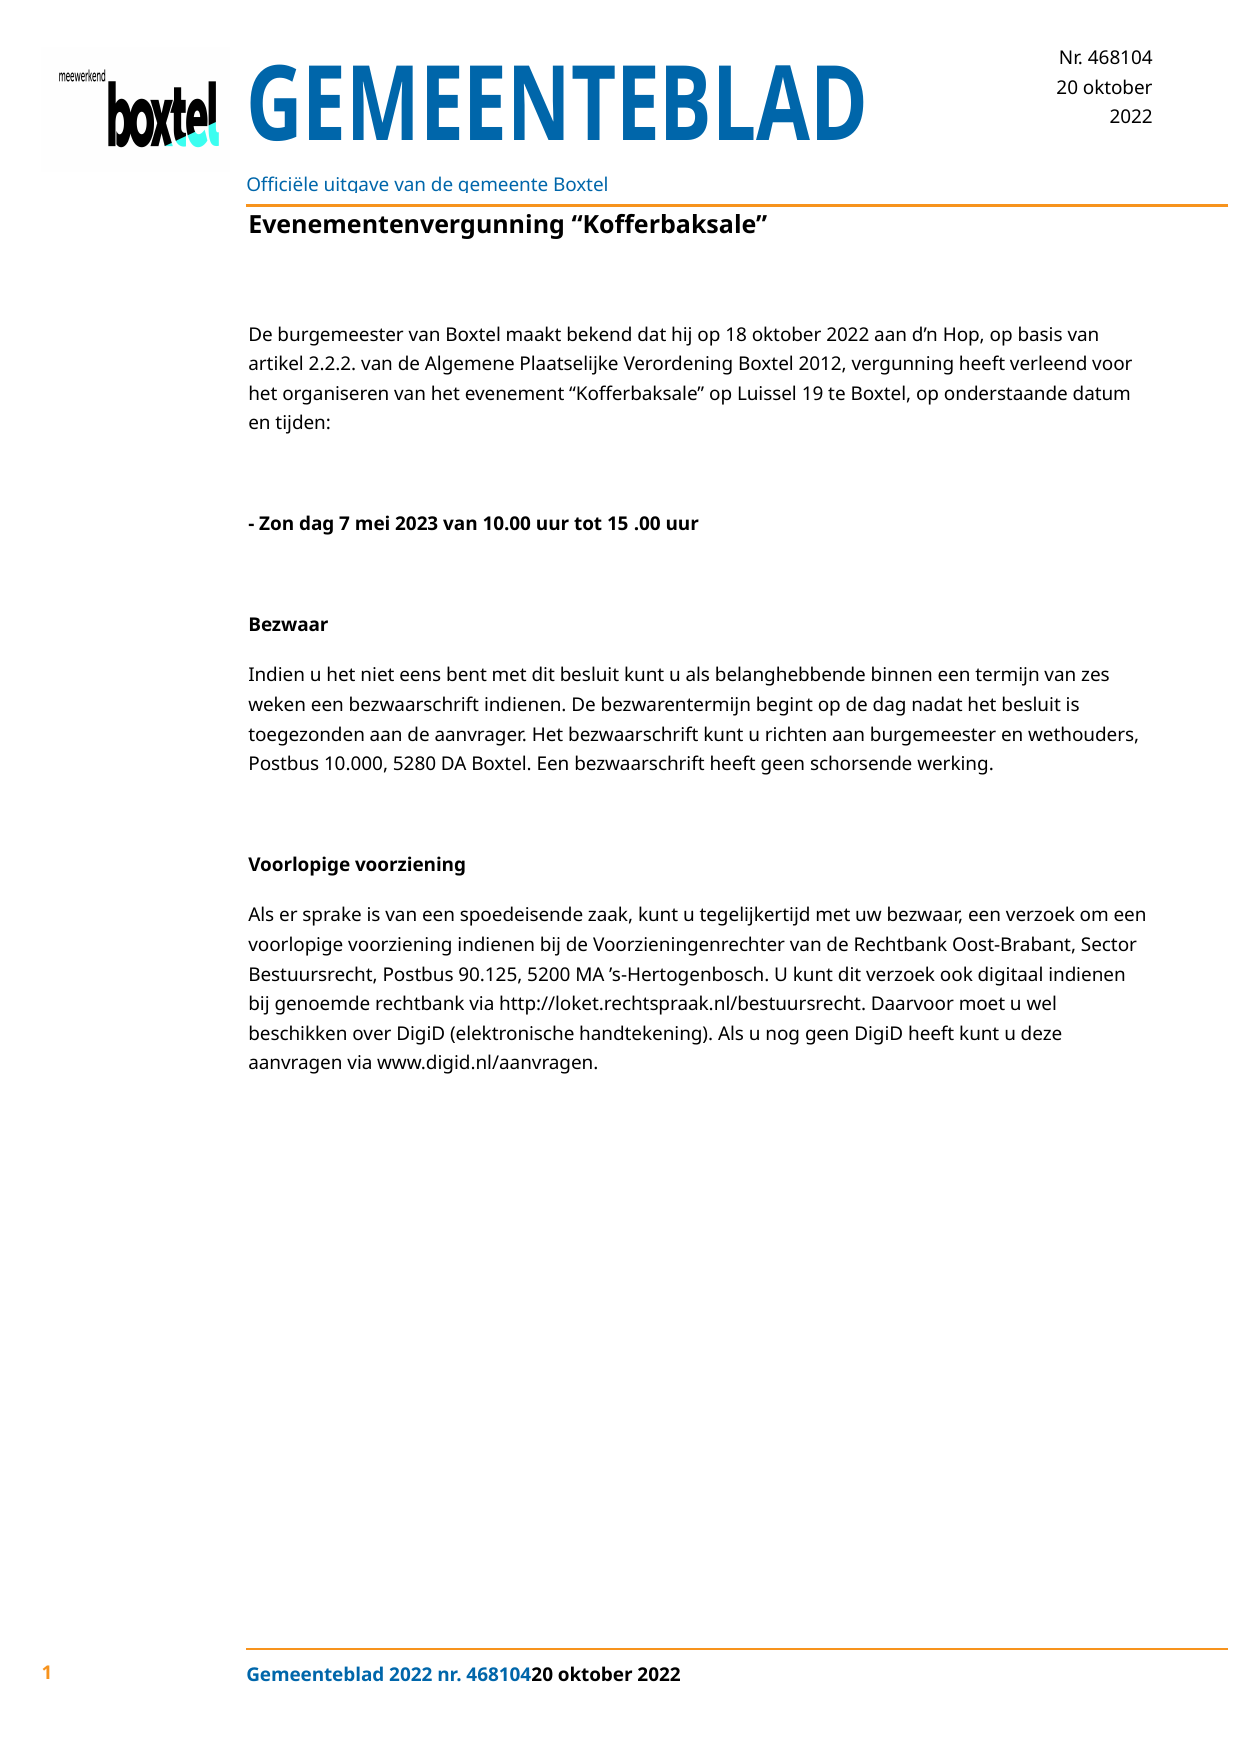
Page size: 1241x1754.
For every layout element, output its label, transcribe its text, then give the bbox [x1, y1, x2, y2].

text Als er sprake is van een spoedeisende zaak, kunt u tegelijkertijd met uw bezwaar, een verzoek om een voorlopige voorziening indienen bij de Voorzieningenrechter van de Rechtbank Oost-Brabant, Sector Bestuursrecht, Postbus 90.125, 5200 MA ’s-Hertogenbosch. U kunt dit verzoek ook digitaal indienen bij genoemde rechtbank via http://loket.rechtspraak.nl/bestuursrecht. Daarvoor moet u wel beschikken over DigiD (elektronische handtekening). Als u nog geen DigiD heeft kunt u deze aanvragen via www.digid.nl/aanvragen. [248, 902, 1152, 1075]
text Indien u het niet eens bent met dit besluit kunt u als belanghebbende binnen een termijn van zes weken een bezwaarschrift indienen. De bezwarentermijn begint op de dag nadat het besluit is toegezonden aan de aanvrager. Het bezwaarschrift kunt u richten aan burgemeester en wethouders, Postbus 10.000, 5280 DA Boxtel. Een bezwaarschrift heeft geen schorsende werking. [248, 662, 1152, 776]
text - Zon dag 7 mei 2023 van 10.00 uur tot 15 .00 uur [248, 510, 1152, 536]
picture [41, 47, 231, 172]
text Evenementenvergunning “Kofferbaksale” [248, 207, 1152, 241]
text Bezwaar [248, 611, 1152, 637]
text Voorlopige voorziening [248, 851, 1152, 877]
text De burgemeester van Boxtel maakt bekend dat hij op 18 oktober 2022 aan d’n Hop, op basis van artikel 2.2.2. van de Algemene Plaatselijke Verordening Boxtel 2012, vergunning heeft verleend voor het organiseren van het evenement “Kofferbaksale” op Luissel 19 te Boxtel, op onderstaande datum en tijden: [248, 321, 1152, 435]
